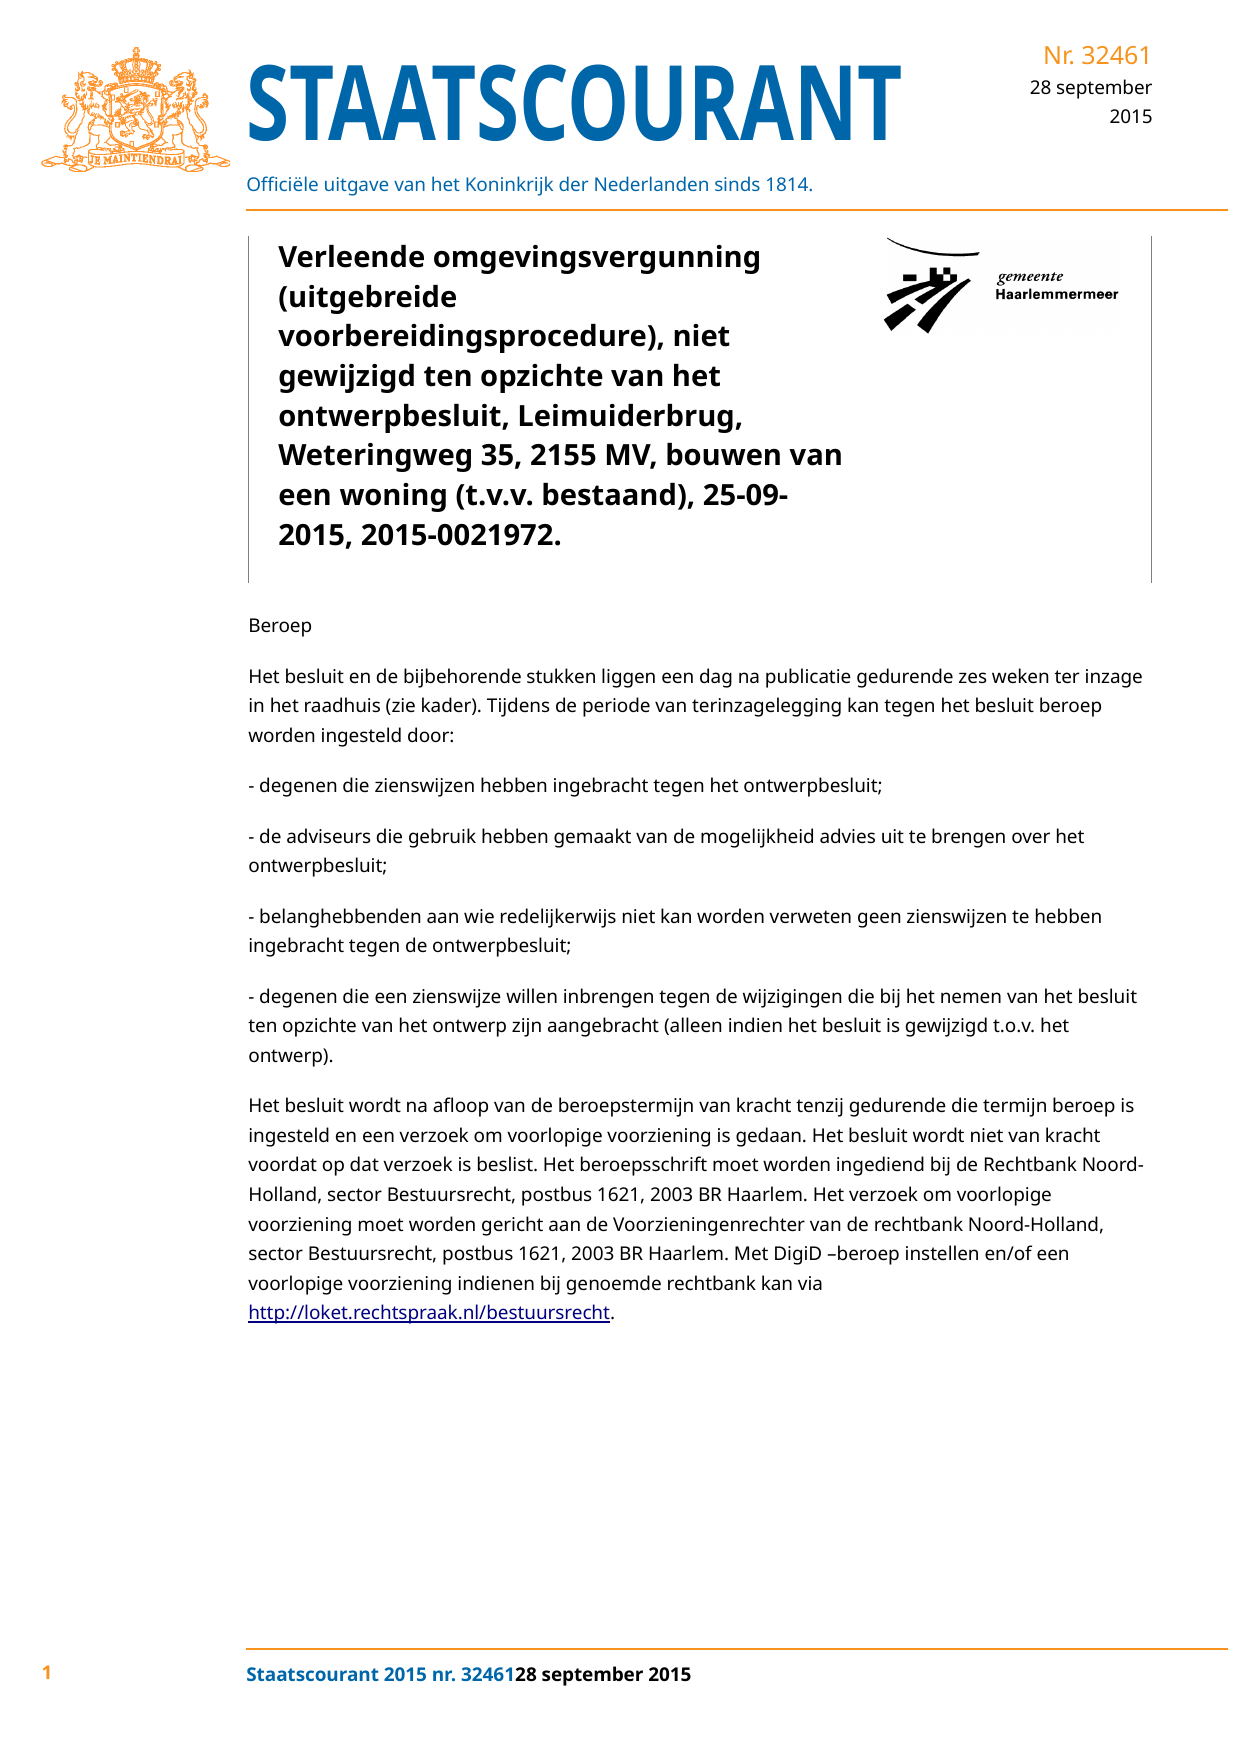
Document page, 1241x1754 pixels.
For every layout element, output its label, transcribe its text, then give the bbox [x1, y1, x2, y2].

text - de adviseurs die gebruik hebben gemaakt van de mogelijkheid advies uit te brengen over het ontwerpbesluit; [248, 823, 1152, 878]
table_header Verleende omgevingsvergunning (uitgebreide voorbereidingsprocedure), niet gewijzigd ten opzichte van het ontwerpbesluit, Leimuiderbrug, Weteringweg 35, 2155 MV, bouwen van een woning (t.v.v. bestaand), 25-09-2015, 2015-0021972. [249, 236, 850, 583]
text - degenen die zienswijzen hebben ingebracht tegen het ontwerpbesluit; [248, 772, 1152, 798]
text Beroep [248, 612, 1152, 638]
text - degenen die een zienswijze willen inbrengen tegen de wijzigingen die bij het nemen van het besluit ten opzichte van het ontwerp zijn aangebracht (alleen indien het besluit is gewijzigd t.o.v. het ontwerp). [248, 983, 1152, 1068]
text Het besluit en de bijbehorende stukken liggen een dag na publicatie gedurende zes weken ter inzage in het raadhuis (zie kader). Tijdens de periode van terinzagelegging kan tegen het besluit beroep worden ingesteld door: [248, 663, 1152, 748]
text - belanghebbenden aan wie redelijkerwijs niet kan worden verweten geen zienswijzen te hebben ingebracht tegen de ontwerpbesluit; [248, 903, 1152, 958]
picture [882, 236, 1119, 334]
table_header [850, 236, 1151, 583]
picture [41, 47, 231, 172]
text Het besluit wordt na afloop van de beroepstermijn van kracht tenzij gedurende die termijn beroep is ingesteld en een verzoek om voorlopige voorziening is gedaan. Het besluit wordt niet van kracht voordat op dat verzoek is beslist. Het beroepsschrift moet worden ingediend bij de Rechtbank Noord-Holland, sector Bestuursrecht, postbus 1621, 2003 BR Haarlem. Het verzoek om voorlopige voorziening moet worden gericht aan de Voorzieningenrechter van de rechtbank Noord-Holland, sector Bestuursrecht, postbus 1621, 2003 BR Haarlem. Met DigiD –beroep instellen en/of een voorlopige voorziening indienen bij genoemde rechtbank kan via http://loket.rechtspraak.nl/bestuursrecht. [248, 1092, 1152, 1325]
